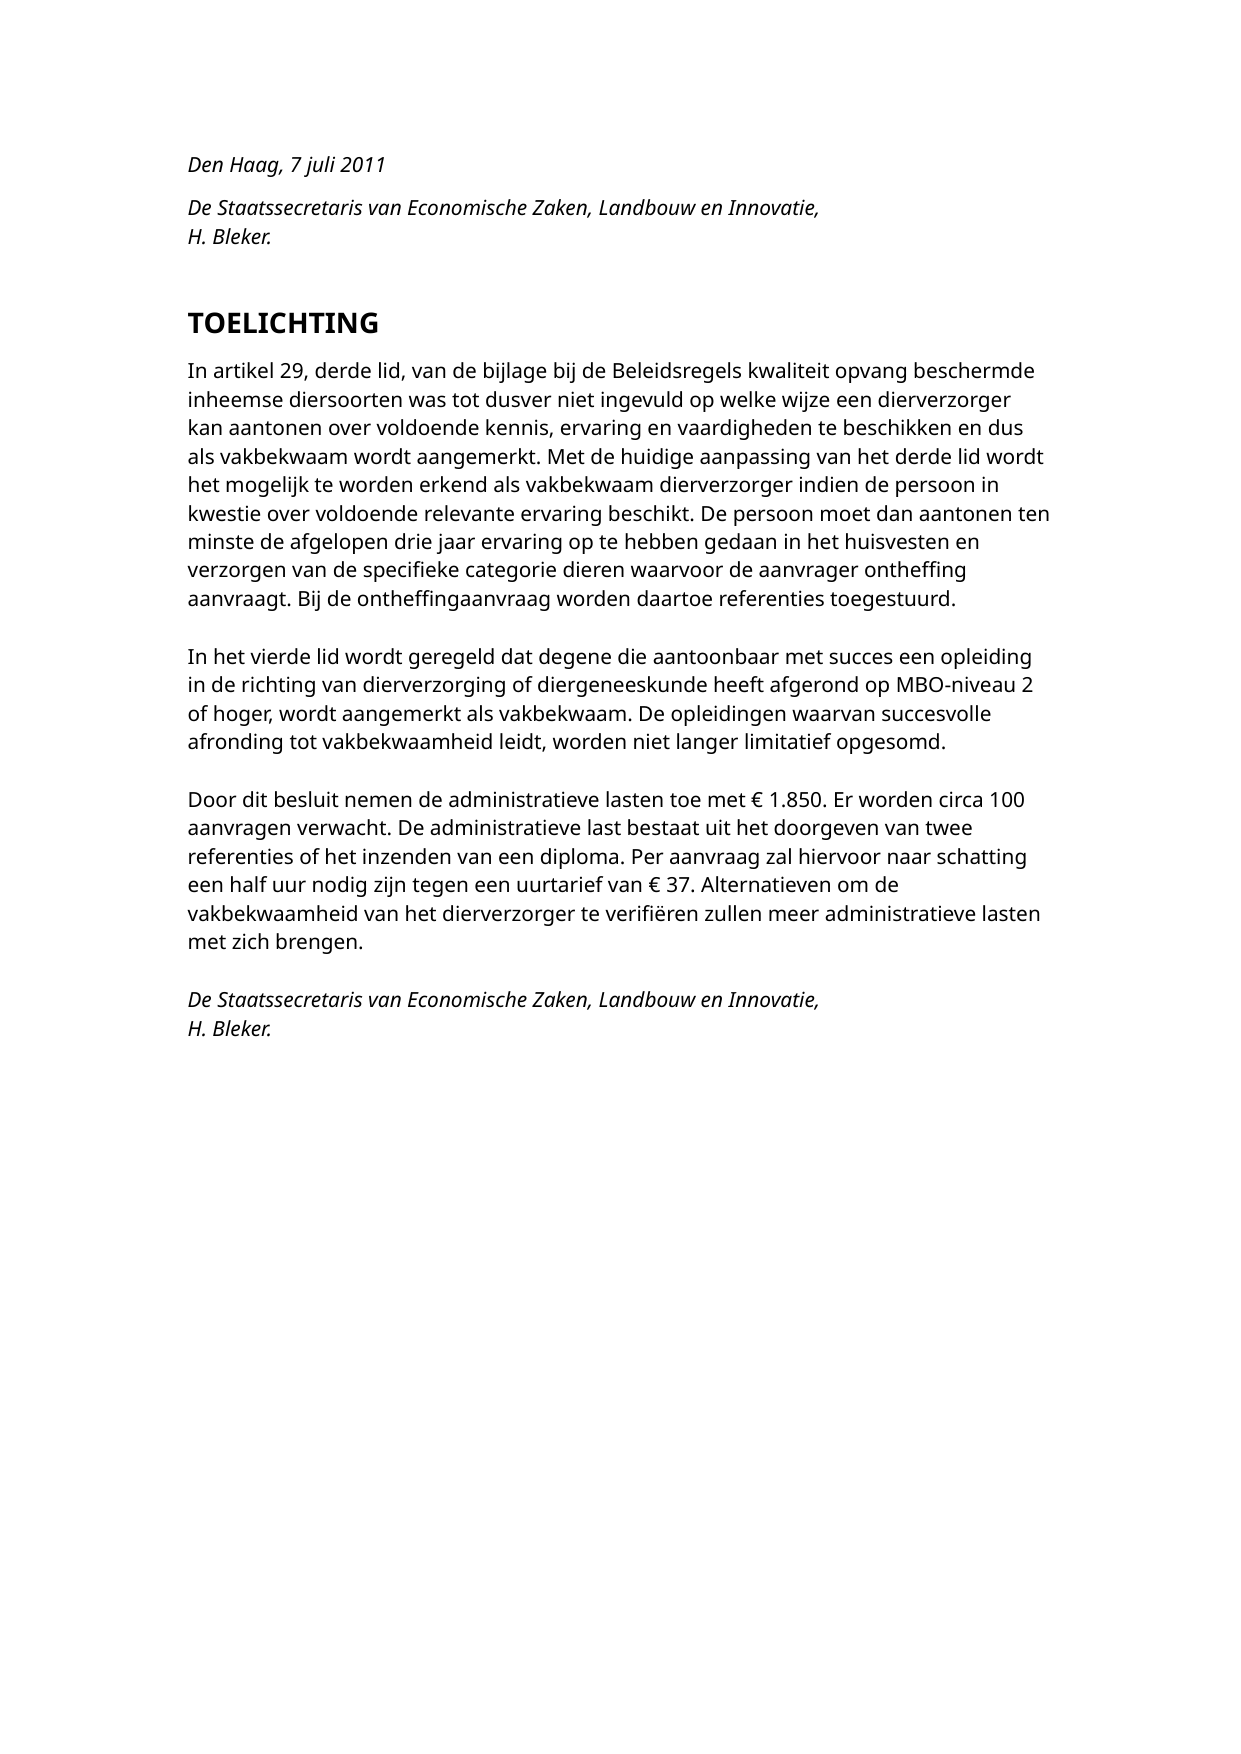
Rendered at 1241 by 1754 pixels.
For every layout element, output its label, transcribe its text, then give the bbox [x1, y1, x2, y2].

text Den Haag, 7 juli 2011 [187, 150, 1053, 178]
text De Staatssecretaris van Economische Zaken, Landbouw en Innovatie, [187, 985, 1053, 1014]
text H. Bleker. [187, 222, 1053, 250]
text Door dit besluit nemen de administratieve lasten toe met € 1.850. Er worden circa 100 aanvragen verwacht. De administratieve last bestaat uit het doorgeven van twee referenties of het inzenden van een diploma. Per aanvraag zal hiervoor naar schatting een half uur nodig zijn tegen een uurtarief van € 37. Alternatieven om de vakbekwaamheid van het dierverzorger te verifiëren zullen meer administratieve lasten met zich brengen. [187, 785, 1053, 956]
text De Staatssecretaris van Economische Zaken, Landbouw en Innovatie, [187, 193, 1053, 222]
text H. Bleker. [187, 1014, 1053, 1042]
subtitle TOELICHTING [187, 303, 1053, 341]
text In het vierde lid wordt geregeld dat degene die aantoonbaar met succes een opleiding in de richting van dierverzorging of diergeneeskunde heeft afgerond op MBO-niveau 2 of hoger, wordt aangemerkt als vakbekwaam. De opleidingen waarvan succesvolle afronding tot vakbekwaamheid leidt, worden niet langer limitatief opgesomd. [187, 642, 1053, 756]
text In artikel 29, derde lid, van de bijlage bij de Beleidsregels kwaliteit opvang beschermde inheemse diersoorten was tot dusver niet ingevuld op welke wijze een dierverzorger kan aantonen over voldoende kennis, ervaring en vaardigheden te beschikken en dus als vakbekwaam wordt aangemerkt. Met de huidige aanpassing van het derde lid wordt het mogelijk te worden erkend als vakbekwaam dierverzorger indien de persoon in kwestie over voldoende relevante ervaring beschikt. De persoon moet dan aantonen ten minste de afgelopen drie jaar ervaring op te hebben gedaan in het huisvesten en verzorgen van de specifieke categorie dieren waarvoor de aanvrager ontheffing aanvraagt. Bij de ontheffingaanvraag worden daartoe referenties toegestuurd. [187, 356, 1053, 612]
